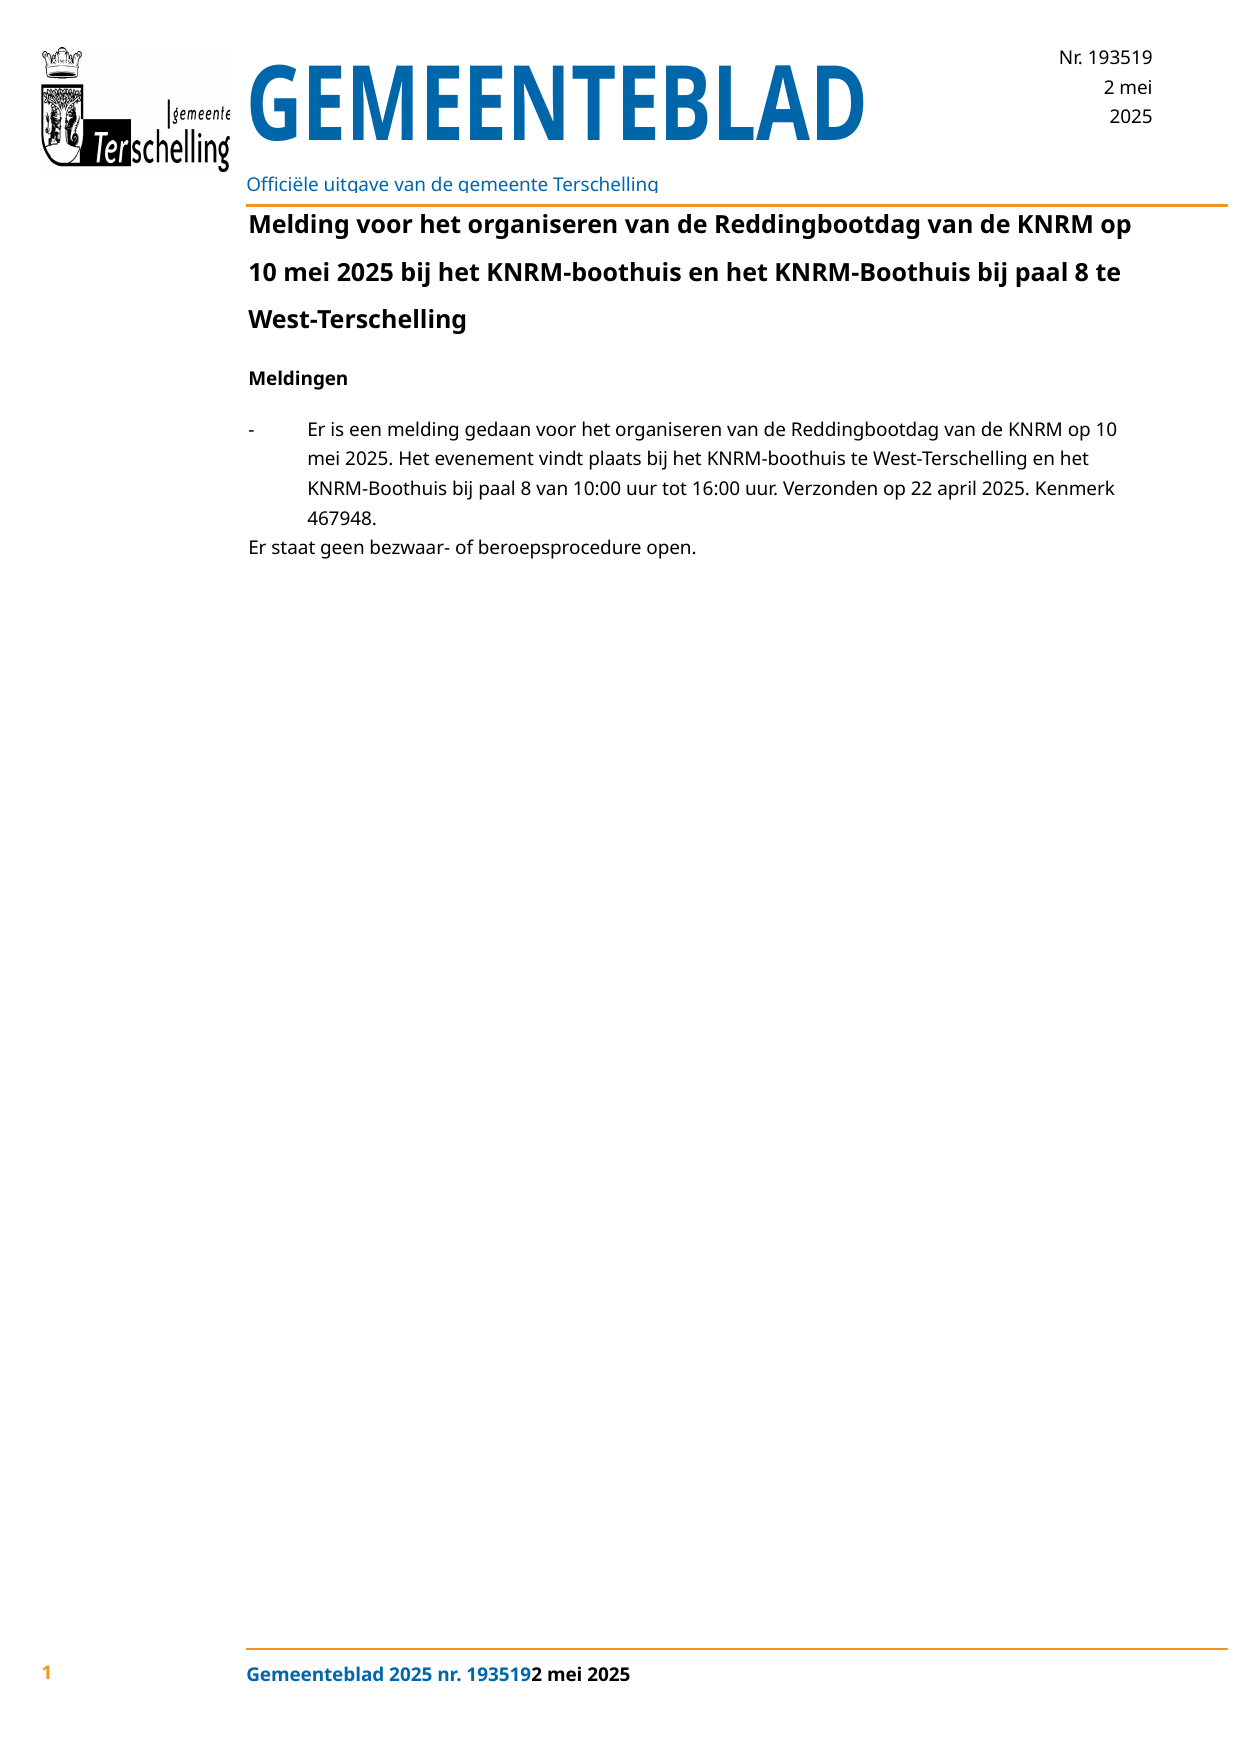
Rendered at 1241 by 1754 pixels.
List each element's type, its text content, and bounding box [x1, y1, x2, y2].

text Meldingen [248, 366, 1152, 391]
picture [41, 47, 231, 172]
list Er is een melding gedaan voor het organiseren van de Reddingbootdag van de KNRM op 10 mei 2025. Het evenement vindt plaats bij het KNRM-boothuis te West-Terschelling en het KNRM-Boothuis bij paal 8 van 10:00 uur tot 16:00 uur. Verzonden op 22 april 2025. Kenmerk 467948. [248, 416, 1152, 530]
text Er staat geen bezwaar- of beroepsprocedure open. [248, 534, 1152, 560]
text Melding voor het organiseren van de Reddingbootdag van de KNRM op 10 mei 2025 bij het KNRM-boothuis en het KNRM-Boothuis bij paal 8 te West-Terschelling [248, 207, 1152, 336]
